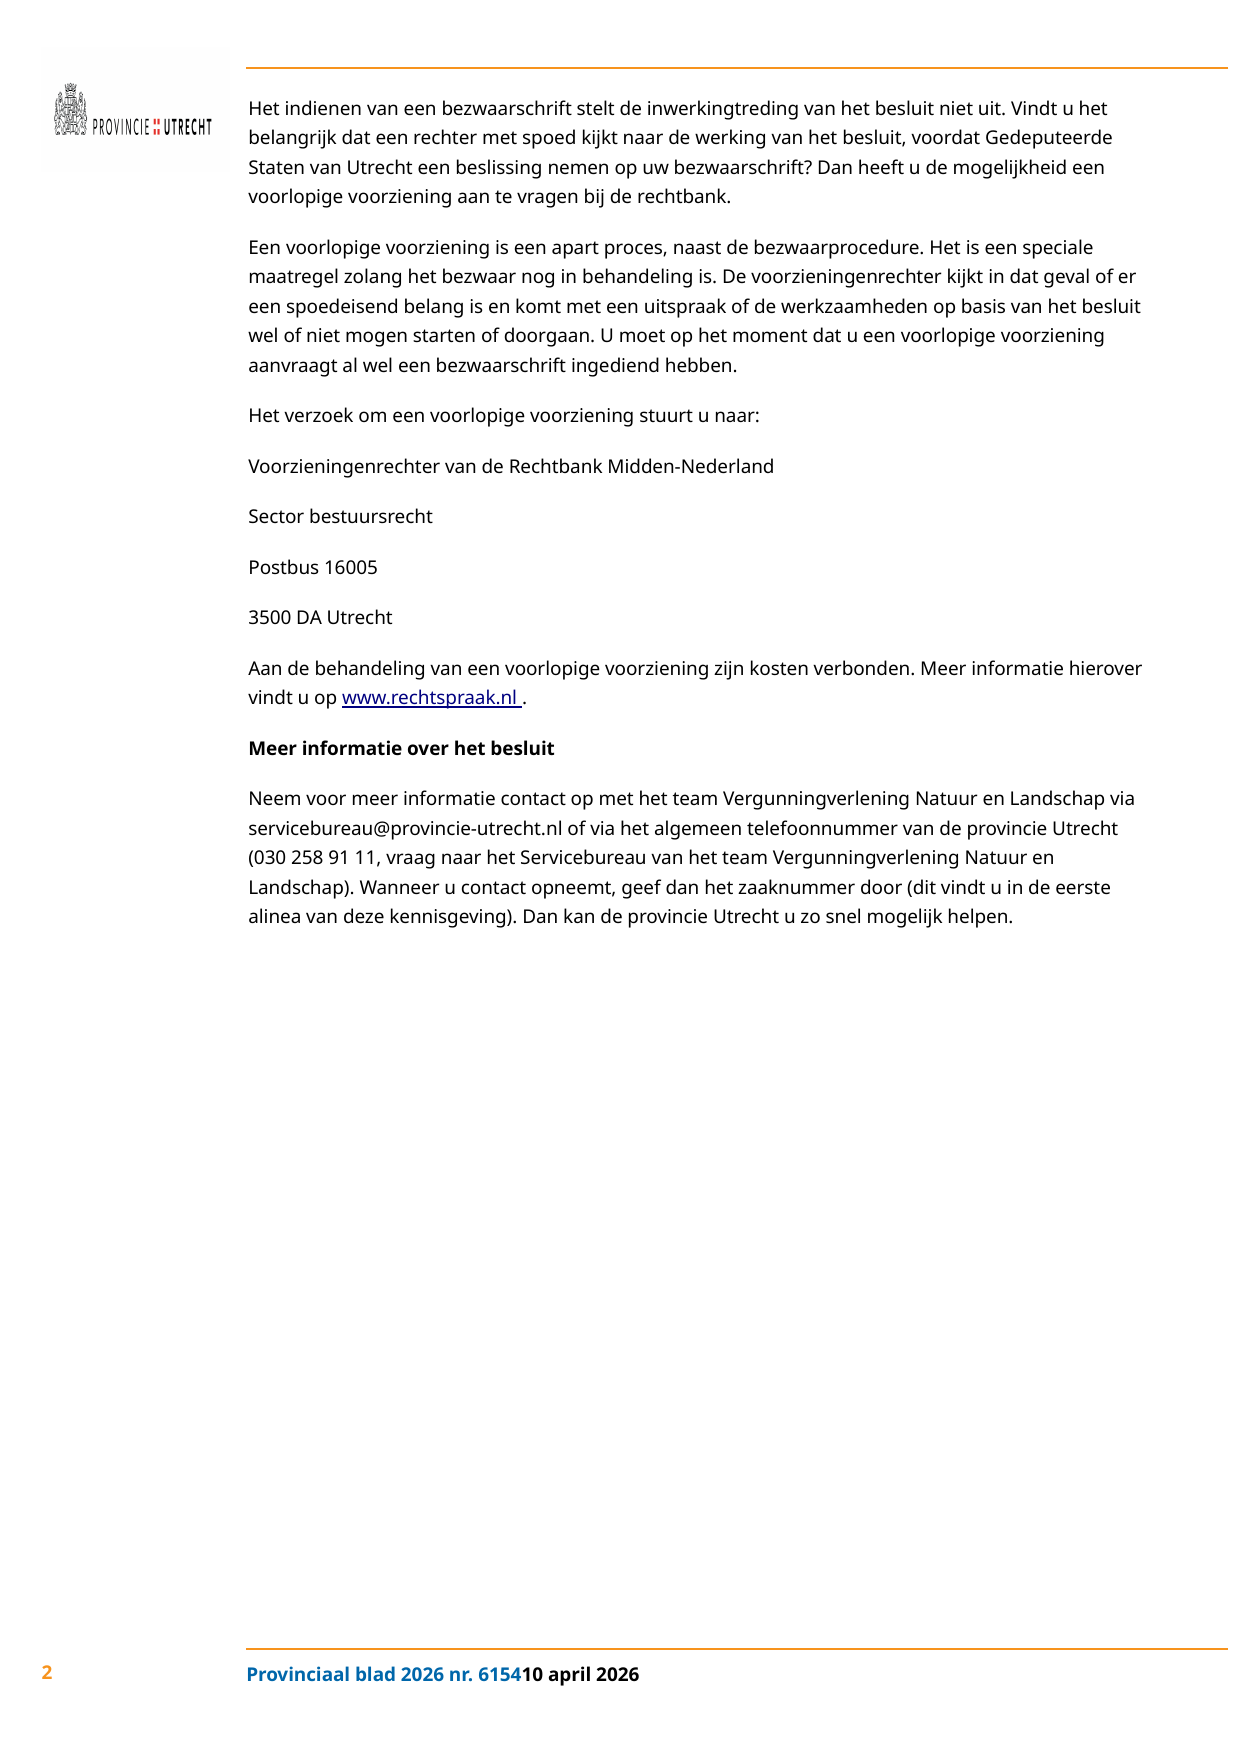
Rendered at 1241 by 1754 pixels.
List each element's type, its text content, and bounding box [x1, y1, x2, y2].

text Neem voor meer informatie contact op met het team Vergunningverlening Natuur en Landschap via servicebureau@provincie-utrecht.nl of via het algemeen telefoonnummer van de provincie Utrecht (030 258 91 11, vraag naar het Servicebureau van het team Vergunningverlening Natuur en Landschap). Wanneer u contact opneemt, geef dan het zaaknummer door (dit vindt u in de eerste alinea van deze kennisgeving). Dan kan de provincie Utrecht u zo snel mogelijk helpen. [248, 785, 1152, 929]
text Meer informatie over het besluit [248, 735, 1152, 761]
text Sector bestuursrecht [248, 503, 1152, 529]
picture [41, 47, 231, 172]
text Postbus 16005 [248, 554, 1152, 580]
text Voorzieningenrechter van de Rechtbank Midden-Nederland [248, 453, 1152, 479]
text Een voorlopige voorziening is een apart proces, naast de bezwaarprocedure. Het is een speciale maatregel zolang het bezwaar nog in behandeling is. De voorzieningenrechter kijkt in dat geval of er een spoedeisend belang is en komt met een uitspraak of de werkzaamheden op basis van het besluit wel of niet mogen starten of doorgaan. U moet op het moment dat u een voorlopige voorziening aanvraagt al wel een bezwaarschrift ingediend hebben. [248, 234, 1152, 378]
text Het indienen van een bezwaarschrift stelt de inwerkingtreding van het besluit niet uit. Vindt u het belangrijk dat een rechter met spoed kijkt naar de werking van het besluit, voordat Gedeputeerde Staten van Utrecht een beslissing nemen op uw bezwaarschrift? Dan heeft u de mogelijkheid een voorlopige voorziening aan te vragen bij de rechtbank. [248, 95, 1152, 209]
text 3500 DA Utrecht [248, 604, 1152, 630]
text Aan de behandeling van een voorlopige voorziening zijn kosten verbonden. Meer informatie hierover vindt u op www.rechtspraak.nl . [248, 655, 1152, 710]
text Het verzoek om een voorlopige voorziening stuurt u naar: [248, 403, 1152, 428]
